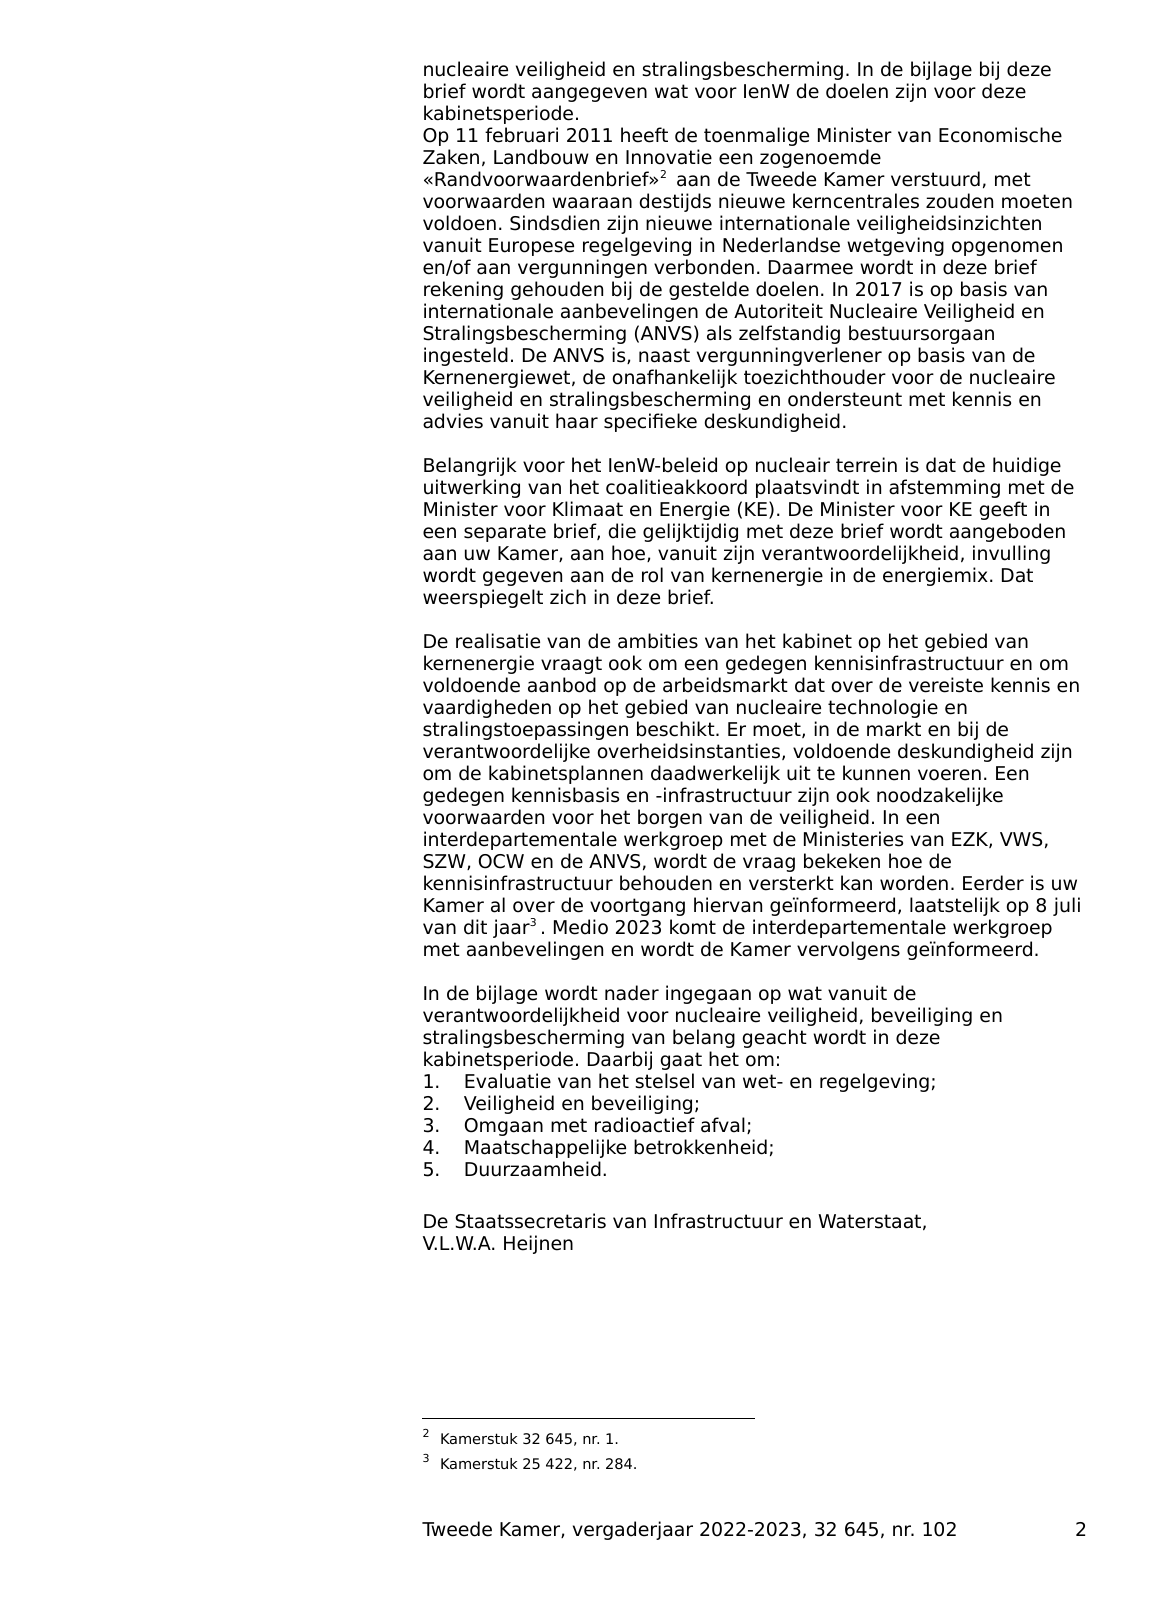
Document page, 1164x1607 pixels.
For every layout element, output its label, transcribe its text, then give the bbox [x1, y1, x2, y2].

text 2. Veiligheid en beveiliging; [422, 1093, 1087, 1115]
text De realisatie van de ambities van het kabinet op het gebied van kernenergie vraagt ook om een gedegen kennisinfrastructuur en om voldoende aanbod op de arbeidsmarkt dat over de vereiste kennis en vaardigheden op het gebied van nucleaire technologie en stralingstoepassingen beschikt. Er moet, in de markt en bij de verantwoordelijke overheidsinstanties, voldoende deskundigheid zijn om de kabinetsplannen daadwerkelijk uit te kunnen voeren. Een gedegen kennisbasis en -infrastructuur zijn ook noodzakelijke voorwaarden voor het borgen van de veiligheid. In een interdepartementale werkgroep met de Ministeries van EZK, VWS, SZW, OCW en de ANVS, wordt de vraag bekeken hoe de kennisinfrastructuur behouden en versterkt kan worden. Eerder is uw Kamer al over de voortgang hiervan geïnformeerd, laatstelijk op 8 juli van dit jaar. Medio 2023 komt de interdepartementale werkgroep met aanbevelingen en wordt de Kamer vervolgens geïnformeerd. [422, 631, 1087, 961]
text Kamerstuk 32 645, nr. 1. [422, 1427, 1087, 1449]
text 3. Omgaan met radioactief afval; [422, 1115, 1087, 1137]
text Op 11 februari 2011 heeft de toenmalige Minister van Economische Zaken, Landbouw en Innovatie een zogenoemde «Randvoorwaardenbrief» aan de Tweede Kamer verstuurd, met voorwaarden waaraan destijds nieuwe kerncentrales zouden moeten voldoen. Sindsdien zijn nieuwe internationale veiligheidsinzichten vanuit Europese regelgeving in Nederlandse wetgeving opgenomen en/of aan vergunningen verbonden. Daarmee wordt in deze brief rekening gehouden bij de gestelde doelen. In 2017 is op basis van internationale aanbevelingen de Autoriteit Nucleaire Veiligheid en Stralingsbescherming (ANVS) als zelfstandig bestuursorgaan ingesteld. De ANVS is, naast vergunningverlener op basis van de Kernenergiewet, de onafhankelijk toezichthouder voor de nucleaire veiligheid en stralingsbescherming en ondersteunt met kennis en advies vanuit haar specifieke deskundigheid. [422, 125, 1087, 433]
text Kamerstuk 25 422, nr. 284. [422, 1452, 1087, 1474]
text 5. Duurzaamheid. [422, 1159, 1087, 1181]
text Belangrijk voor het IenW-beleid op nucleair terrein is dat de huidige uitwerking van het coalitieakkoord plaatsvindt in afstemming met de Minister voor Klimaat en Energie (KE). De Minister voor KE geeft in een separate brief, die gelijktijdig met deze brief wordt aangeboden aan uw Kamer, aan hoe, vanuit zijn verantwoordelijkheid, invulling wordt gegeven aan de rol van kernenergie in de energiemix. Dat weerspiegelt zich in deze brief. [422, 455, 1087, 609]
text De Staatssecretaris van Infrastructuur en Waterstaat, V.L.W.A. Heijnen [422, 1211, 1087, 1254]
text 1. Evaluatie van het stelsel van wet- en regelgeving; [422, 1071, 1087, 1093]
text nucleaire veiligheid en stralingsbescherming. In de bijlage bij deze brief wordt aangegeven wat voor IenW de doelen zijn voor deze kabinetsperiode. [422, 59, 1087, 125]
text In de bijlage wordt nader ingegaan op wat vanuit de verantwoordelijkheid voor nucleaire veiligheid, beveiliging en stralingsbescherming van belang geacht wordt in deze kabinetsperiode. Daarbij gaat het om: [422, 983, 1087, 1071]
text 4. Maatschappelijke betrokkenheid; [422, 1137, 1087, 1159]
